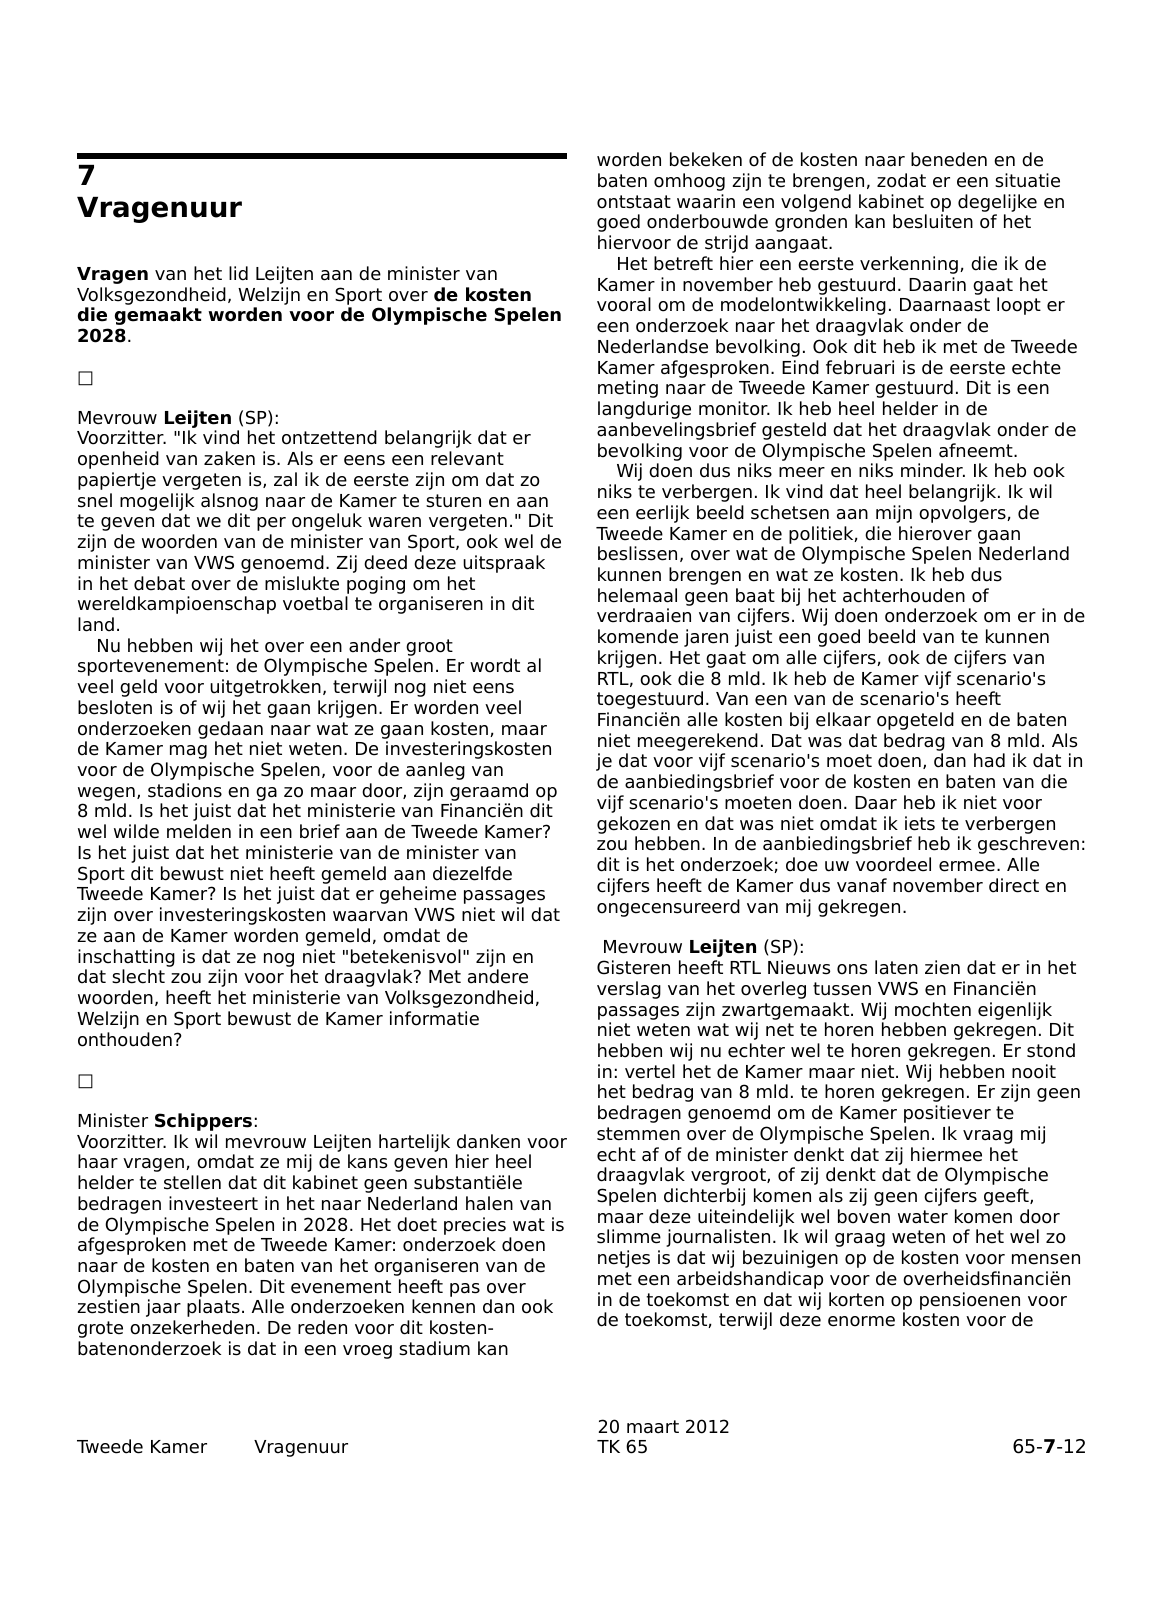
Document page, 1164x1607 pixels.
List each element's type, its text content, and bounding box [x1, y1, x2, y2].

text Nu hebben wij het over een ander groot sportevenement: de Olympische Spelen. Er wordt al veel geld voor uitgetrokken, terwijl nog niet eens besloten is of wij het gaan krijgen. Er worden veel onderzoeken gedaan naar wat ze gaan kosten, maar de Kamer mag het niet weten. De investeringskosten voor de Olympische Spelen, voor de aanleg van wegen, stadions en ga zo maar door, zijn geraamd op 8 mld. Is het juist dat het ministerie van Financiën dit wel wilde melden in een brief aan de Tweede Kamer? Is het juist dat het ministerie van de minister van Sport dit bewust niet heeft gemeld aan diezelfde Tweede Kamer? Is het juist dat er geheime passages zijn over investeringskosten waarvan VWS niet wil dat ze aan de Kamer worden gemeld, omdat de inschatting is dat ze nog niet "betekenisvol" zijn en dat slecht zou zijn voor het draagvlak? Met andere woorden, heeft het ministerie van Volksgezondheid, Welzijn en Sport bewust de Kamer informatie onthouden? [77, 636, 567, 1050]
text Wij doen dus niks meer en niks minder. Ik heb ook niks te verbergen. Ik vind dat heel belangrijk. Ik wil een eerlijk beeld schetsen aan mijn opvolgers, de Tweede Kamer en de politiek, die hierover gaan beslissen, over wat de Olympische Spelen Nederland kunnen brengen en wat ze kosten. Ik heb dus helemaal geen baat bij het achterhouden of verdraaien van cijfers. Wij doen onderzoek om er in de komende jaren juist een goed beeld van te kunnen krijgen. Het gaat om alle cijfers, ook de cijfers van RTL, ook die 8 mld. Ik heb de Kamer vijf scenario's toegestuurd. Van een van de scenario's heeft Financiën alle kosten bij elkaar opgeteld en de baten niet meegerekend. Dat was dat bedrag van 8 mld. Als je dat voor vijf scenario's moet doen, dan had ik dat in de aanbiedingsbrief voor de kosten en baten van die vijf scenario's moeten doen. Daar heb ik niet voor gekozen en dat was niet omdat ik iets te verbergen zou hebben. In de aanbiedingsbrief heb ik geschreven: dit is het onderzoek; doe uw voordeel ermee. Alle cijfers heeft de Kamer dus vanaf november direct en ongecensureerd van mij gekregen. [596, 461, 1087, 917]
text □ [77, 1070, 567, 1091]
text Voorzitter. Ik wil mevrouw Leijten hartelijk danken voor haar vragen, omdat ze mij de kans geven hier heel helder te stellen dat dit kabinet geen substantiële bedragen investeert in het naar Nederland halen van de Olympische Spelen in 2028. Het doet precies wat is afgesproken met de Tweede Kamer: onderzoek doen naar de kosten en baten van het organiseren van de Olympische Spelen. Dit evenement heeft pas over zestien jaar plaats. Alle onderzoeken kennen dan ook grote onzekerheden. De reden voor dit kosten-batenonderzoek is dat in een vroeg stadium kan [77, 1132, 567, 1359]
text □ [77, 367, 567, 387]
text Voorzitter. "Ik vind het ontzettend belangrijk dat er openheid van zaken is. Als er eens een relevant papiertje vergeten is, zal ik de eerste zijn om dat zo snel mogelijk alsnog naar de Kamer te sturen en aan te geven dat we dit per ongeluk waren vergeten." Dit zijn de woorden van de minister van Sport, ook wel de minister van VWS genoemd. Zij deed deze uitspraak in het debat over de mislukte poging om het wereldkampioenschap voetbal te organiseren in dit land. [77, 428, 567, 636]
text Vragen van het lid Leijten aan de minister van Volksgezondheid, Welzijn en Sport over de kosten die gemaakt worden voor de Olympische Spelen 2028. [77, 264, 567, 347]
text Minister Schippers: [77, 1111, 567, 1132]
text worden bekeken of de kosten naar beneden en de baten omhoog zijn te brengen, zodat er een situatie ontstaat waarin een volgend kabinet op degelijke en goed onderbouwde gronden kan besluiten of het hiervoor de strijd aangaat. [596, 150, 1087, 254]
text Mevrouw Leijten (SP): [77, 407, 567, 428]
text Gisteren heeft RTL Nieuws ons laten zien dat er in het verslag van het overleg tussen VWS en Financiën passages zijn zwartgemaakt. Wij mochten eigenlijk niet weten wat wij net te horen hebben gekregen. Dit hebben wij nu echter wel te horen gekregen. Er stond in: vertel het de Kamer maar niet. Wij hebben nooit het bedrag van 8 mld. te horen gekregen. Er zijn geen bedragen genoemd om de Kamer positiever te stemmen over de Olympische Spelen. Ik vraag mij echt af of de minister denkt dat zij hiermee het draagvlak vergroot, of zij denkt dat de Olympische Spelen dichterbij komen als zij geen cijfers geeft, maar deze uiteindelijk wel boven water komen door slimme journalisten. Ik wil graag weten of het wel zo netjes is dat wij bezuinigen op de kosten voor mensen met een arbeidshandicap voor de overheidsfinanciën in de toekomst en dat wij korten op pensioenen voor de toekomst, terwijl deze enorme kosten voor de [596, 958, 1087, 1331]
text Mevrouw Leijten (SP): [596, 937, 1087, 958]
text Het betreft hier een eerste verkenning, die ik de Kamer in november heb gestuurd. Daarin gaat het vooral om de modelontwikkeling. Daarnaast loopt er een onderzoek naar het draagvlak onder de Nederlandse bevolking. Ook dit heb ik met de Tweede Kamer afgesproken. Eind februari is de eerste echte meting naar de Tweede Kamer gestuurd. Dit is een langdurige monitor. Ik heb heel helder in de aanbevelingsbrief gesteld dat het draagvlak onder de bevolking voor de Olympische Spelen afneemt. [596, 254, 1087, 461]
title 7 Vragenuur [77, 159, 567, 224]
